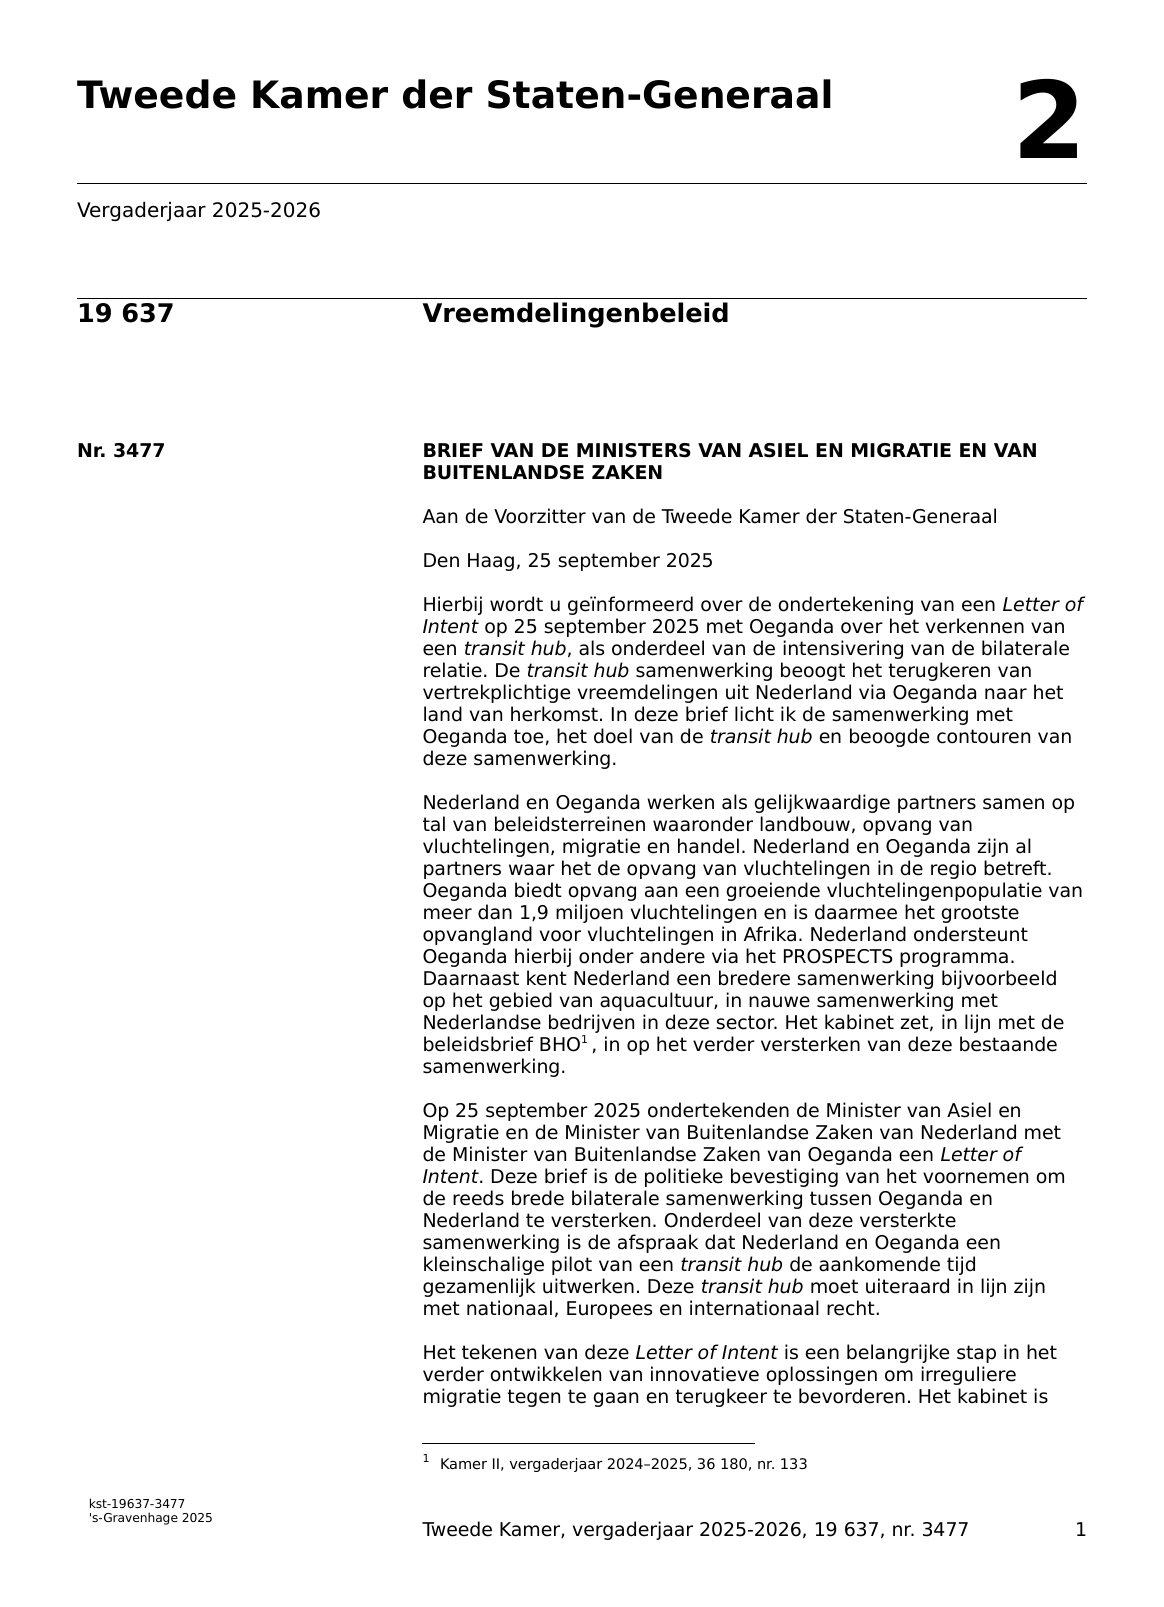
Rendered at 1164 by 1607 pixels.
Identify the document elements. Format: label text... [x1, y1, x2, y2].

text Nederland en Oeganda werken als gelijkwaardige partners samen op tal van beleidsterreinen waaronder landbouw, opvang van vluchtelingen, migratie en handel. Nederland en Oeganda zijn al partners waar het de opvang van vluchtelingen in de regio betreft. Oeganda biedt opvang aan een groeiende vluchtelingenpopulatie van meer dan 1,9 miljoen vluchtelingen en is daarmee het grootste opvangland voor vluchtelingen in Afrika. Nederland ondersteunt Oeganda hierbij onder andere via het PROSPECTS programma. Daarnaast kent Nederland een bredere samenwerking bijvoorbeeld op het gebied van aquacultuur, in nauwe samenwerking met Nederlandse bedrijven in deze sector. Het kabinet zet, in lijn met de beleidsbrief BHO, in op het verder versterken van deze bestaande samenwerking. [422, 792, 1087, 1078]
subtitle Nr. 3477 BRIEF VAN DE MINISTERS VAN ASIEL EN MIGRATIE EN VAN BUITENLANDSE ZAKEN [77, 440, 1087, 484]
text Aan de Voorzitter van de Tweede Kamer der Staten-Generaal [422, 506, 1087, 528]
table_cell Vergaderjaar 2025-2026 [77, 184, 1087, 298]
text Het tekenen van deze Letter of Intent is een belangrijke stap in het verder ontwikkelen van innovatieve oplossingen om irreguliere migratie tegen te gaan en terugkeer te bevorderen. Het kabinet is [422, 1342, 1087, 1408]
text Hierbij wordt u geïnformeerd over de ondertekening van een Letter of Intent op 25 september 2025 met Oeganda over het verkennen van een transit hub, als onderdeel van de intensivering van de bilaterale relatie. De transit hub samenwerking beoogt het terugkeren van vertrekplichtige vreemdelingen uit Nederland via Oeganda naar het land van herkomst. In deze brief licht ik de samenwerking met Oeganda toe, het doel van de transit hub en beoogde contouren van deze samenwerking. [422, 594, 1087, 770]
table_header 2 [886, 59, 1087, 183]
text kst-19637-3477 [88, 1497, 323, 1511]
text Den Haag, 25 september 2025 [422, 550, 1087, 572]
text Op 25 september 2025 ondertekenden de Minister van Asiel en Migratie en de Minister van Buitenlandse Zaken van Nederland met de Minister van Buitenlandse Zaken van Oeganda een Letter of Intent. Deze brief is de politieke bevestiging van het voornemen om de reeds brede bilaterale samenwerking tussen Oeganda en Nederland te versterken. Onderdeel van deze versterkte samenwerking is de afspraak dat Nederland en Oeganda een kleinschalige pilot van een transit hub de aankomende tijd gezamenlijk uitwerken. Deze transit hub moet uiteraard in lijn zijn met nationaal, Europees en internationaal recht. [422, 1100, 1087, 1320]
subtitle 19 637 Vreemdelingenbeleid [77, 299, 1087, 329]
table_header Tweede Kamer der Staten-Generaal [77, 59, 886, 183]
text 's-Gravenhage 2025 [88, 1511, 323, 1525]
text Kamer II, vergaderjaar 2024–2025, 36 180, nr. 133 [422, 1452, 1087, 1474]
